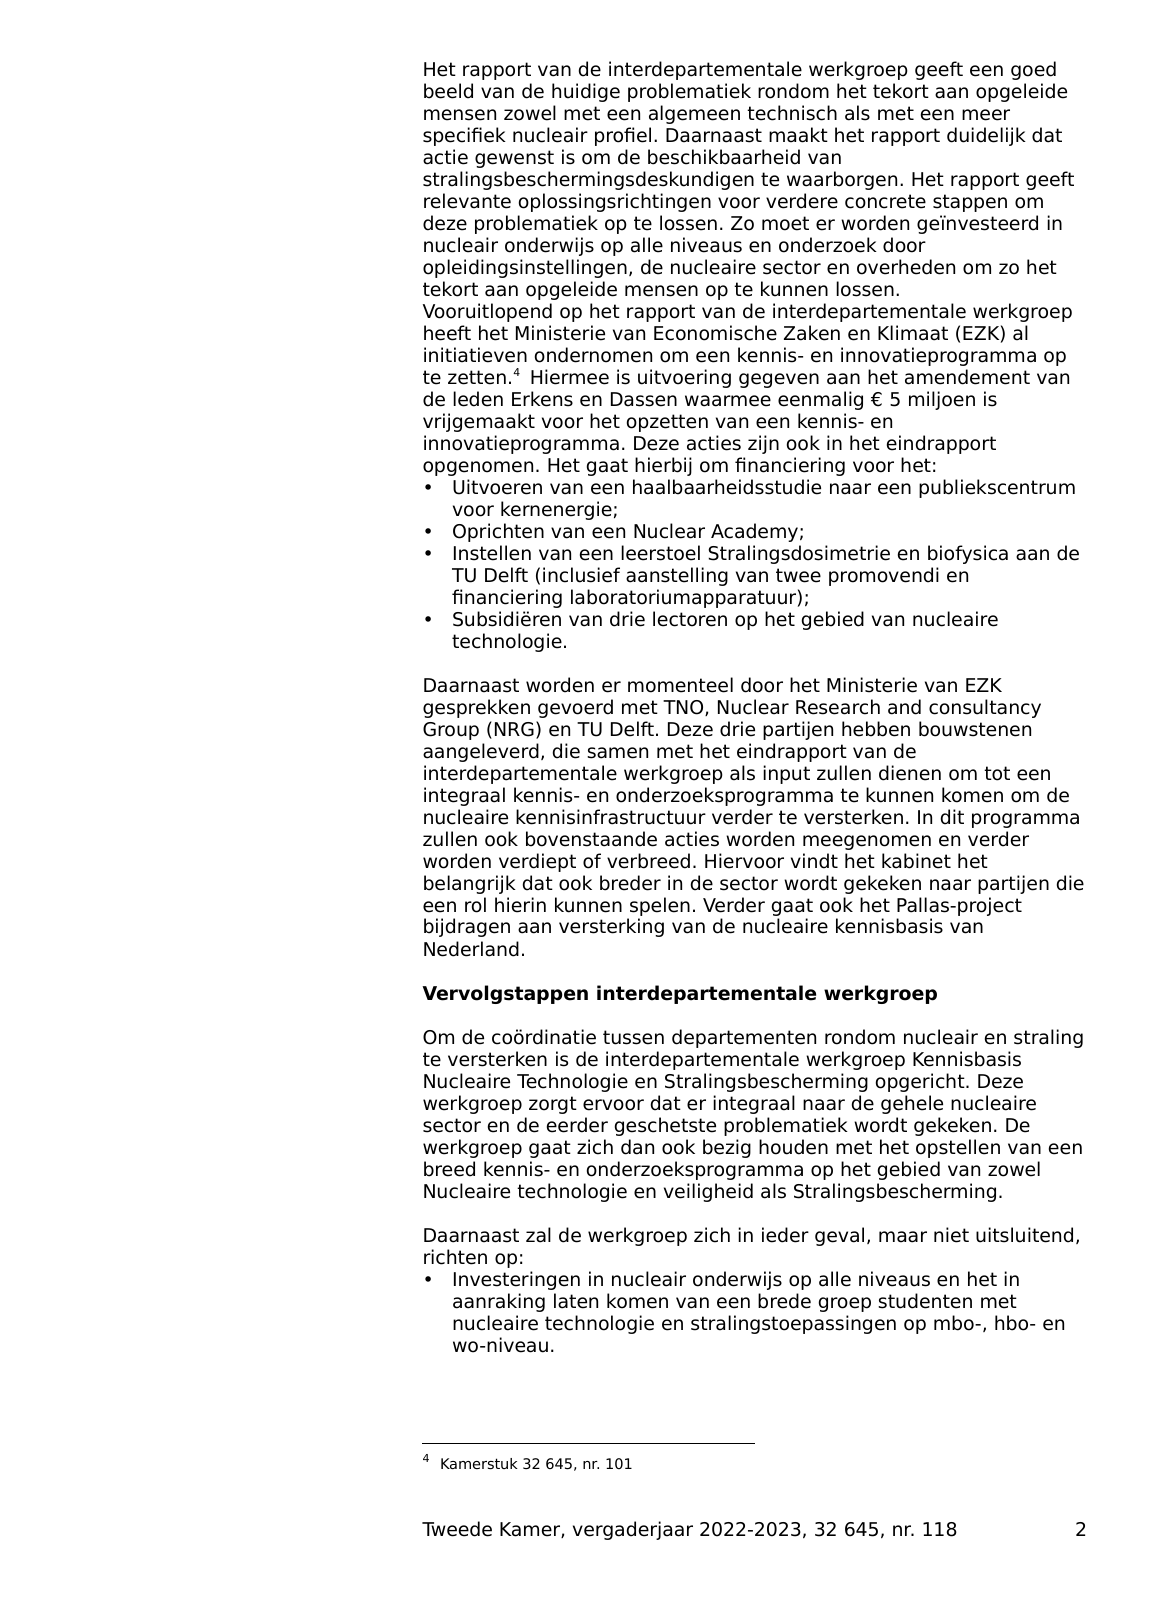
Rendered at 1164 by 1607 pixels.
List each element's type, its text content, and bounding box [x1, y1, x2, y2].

text • Investeringen in nucleair onderwijs op alle niveaus en het in aanraking laten komen van een brede groep studenten met nucleaire technologie en stralingstoepassingen op mbo-, hbo- en wo-niveau. [422, 1269, 1087, 1357]
text Daarnaast zal de werkgroep zich in ieder geval, maar niet uitsluitend, richten op: [422, 1225, 1087, 1269]
text Kamerstuk 32 645, nr. 101 [422, 1452, 1087, 1474]
subtitle Vervolgstappen interdepartementale werkgroep [422, 983, 1087, 1004]
text • Subsidiëren van drie lectoren op het gebied van nucleaire technologie. [422, 608, 1087, 652]
text • Instellen van een leerstoel Stralingsdosimetrie en biofysica aan de TU Delft (inclusief aanstelling van twee promovendi en financiering laboratoriumapparatuur); [422, 543, 1087, 608]
text • Uitvoeren van een haalbaarheidsstudie naar een publiekscentrum voor kernenergie; [422, 477, 1087, 521]
text Daarnaast worden er momenteel door het Ministerie van EZK gesprekken gevoerd met TNO, Nuclear Research and consultancy Group (NRG) en TU Delft. Deze drie partijen hebben bouwstenen aangeleverd, die samen met het eindrapport van de interdepartementale werkgroep als input zullen dienen om tot een integraal kennis- en onderzoeksprogramma te kunnen komen om de nucleaire kennisinfrastructuur verder te versterken. In dit programma zullen ook bovenstaande acties worden meegenomen en verder worden verdiept of verbreed. Hiervoor vindt het kabinet het belangrijk dat ook breder in de sector wordt gekeken naar partijen die een rol hierin kunnen spelen. Verder gaat ook het Pallas-project bijdragen aan versterking van de nucleaire kennisbasis van Nederland. [422, 675, 1087, 960]
text • Oprichten van een Nuclear Academy; [422, 521, 1087, 543]
text Vooruitlopend op het rapport van de interdepartementale werkgroep heeft het Ministerie van Economische Zaken en Klimaat (EZK) al initiatieven ondernomen om een kennis- en innovatieprogramma op te zetten. Hiermee is uitvoering gegeven aan het amendement van de leden Erkens en Dassen waarmee eenmalig € 5 miljoen is vrijgemaakt voor het opzetten van een kennis- en innovatieprogramma. Deze acties zijn ook in het eindrapport opgenomen. Het gaat hierbij om financiering voor het: [422, 301, 1087, 477]
text Om de coördinatie tussen departementen rondom nucleair en straling te versterken is de interdepartementale werkgroep Kennisbasis Nucleaire Technologie en Stralingsbescherming opgericht. Deze werkgroep zorgt ervoor dat er integraal naar de gehele nucleaire sector en de eerder geschetste problematiek wordt gekeken. De werkgroep gaat zich dan ook bezig houden met het opstellen van een breed kennis- en onderzoeksprogramma op het gebied van zowel Nucleaire technologie en veiligheid als Stralingsbescherming. [422, 1027, 1087, 1203]
text Het rapport van de interdepartementale werkgroep geeft een goed beeld van de huidige problematiek rondom het tekort aan opgeleide mensen zowel met een algemeen technisch als met een meer specifiek nucleair profiel. Daarnaast maakt het rapport duidelijk dat actie gewenst is om de beschikbaarheid van stralingsbeschermingsdeskundigen te waarborgen. Het rapport geeft relevante oplossingsrichtingen voor verdere concrete stappen om deze problematiek op te lossen. Zo moet er worden geïnvesteerd in nucleair onderwijs op alle niveaus en onderzoek door opleidingsinstellingen, de nucleaire sector en overheden om zo het tekort aan opgeleide mensen op te kunnen lossen. [422, 59, 1087, 301]
